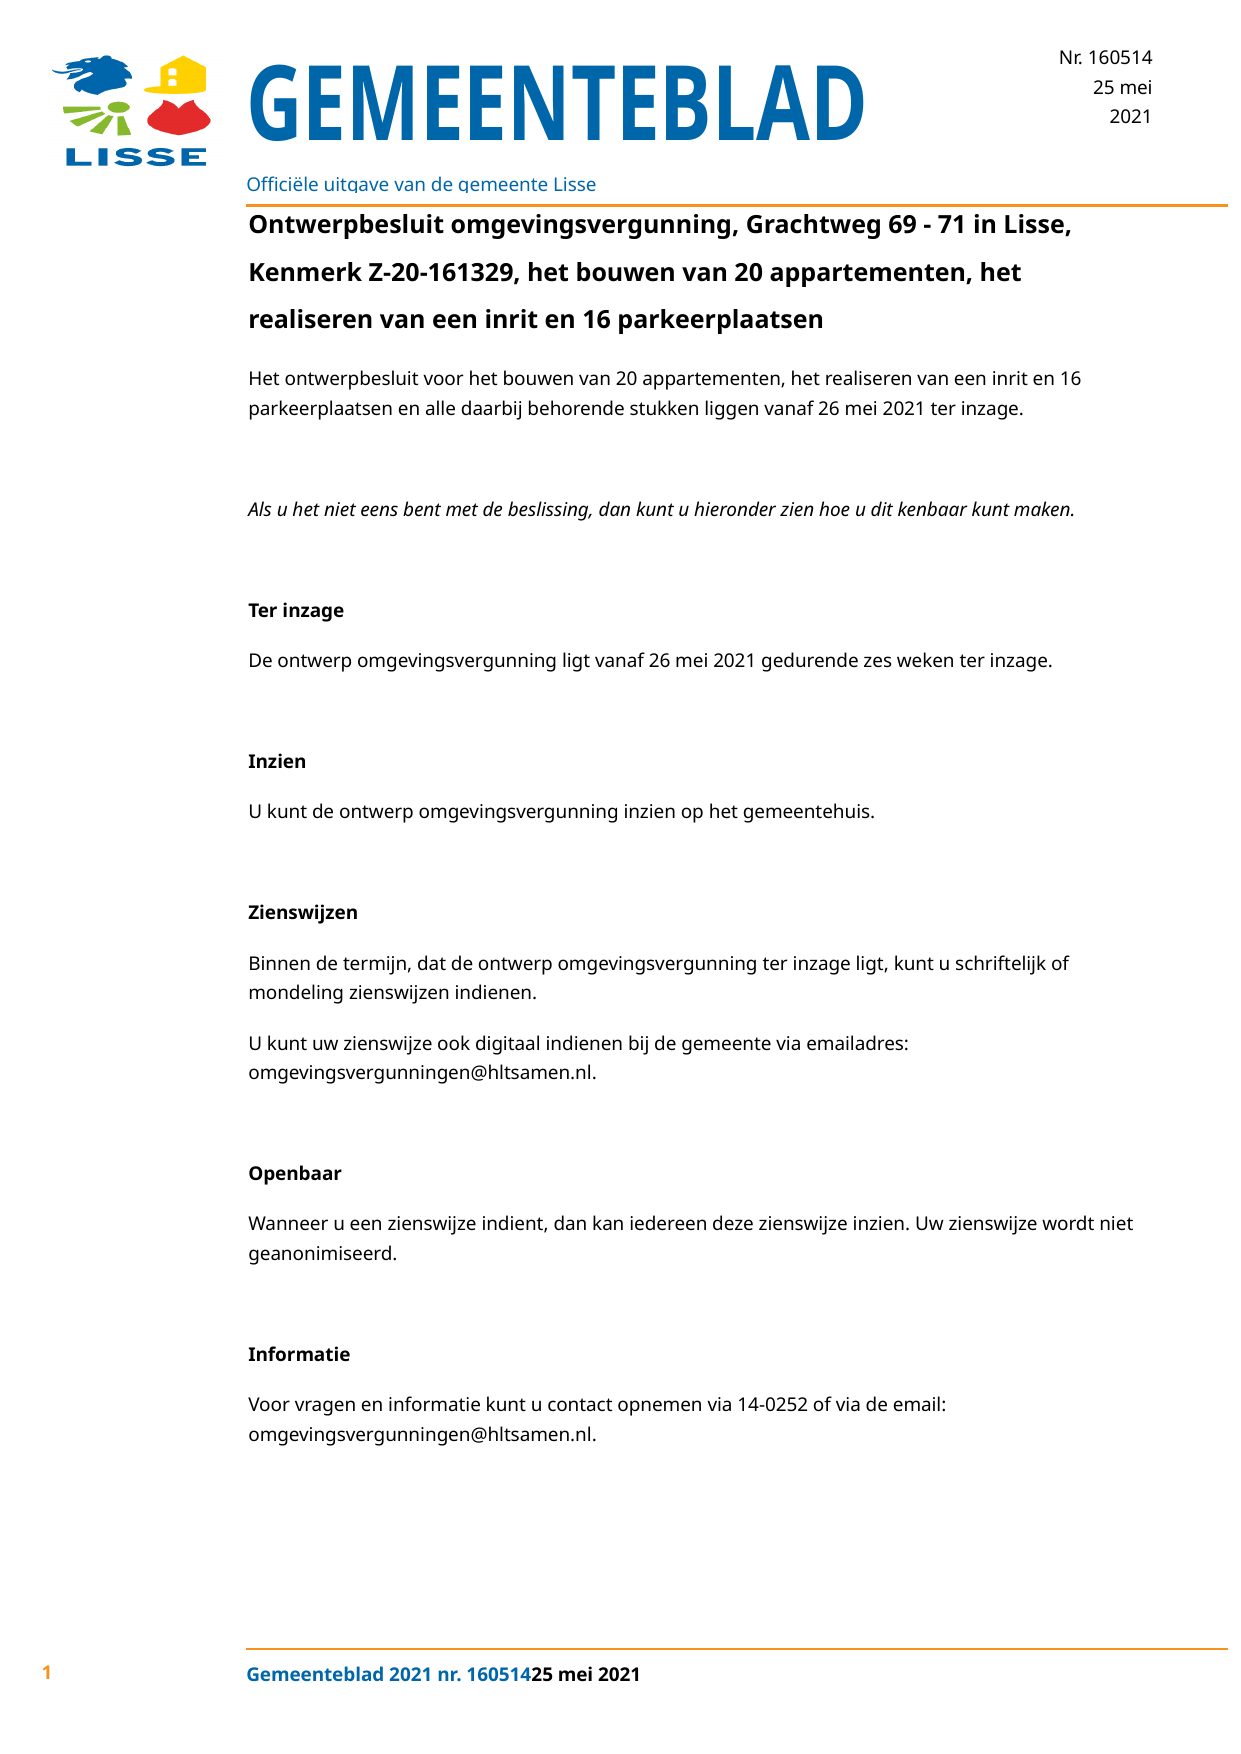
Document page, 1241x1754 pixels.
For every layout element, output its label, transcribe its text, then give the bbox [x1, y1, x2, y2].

text Informatie [248, 1341, 1152, 1367]
text U kunt uw zienswijze ook digitaal indienen bij de gemeente via emailadres: omgevingsvergunningen@hltsamen.nl. [248, 1030, 1152, 1085]
text De ontwerp omgevingsvergunning ligt vanaf 26 mei 2021 gedurende zes weken ter inzage. [248, 647, 1152, 673]
text Binnen de termijn, dat de ontwerp omgevingsvergunning ter inzage ligt, kunt u schriftelijk of mondeling zienswijzen indienen. [248, 950, 1152, 1005]
text Als u het niet eens bent met de beslissing, dan kunt u hieronder zien hoe u dit kenbaar kunt maken. [248, 496, 1152, 522]
picture [41, 47, 231, 172]
text Ontwerpbesluit omgevingsvergunning, Grachtweg 69 - 71 in Lisse, Kenmerk Z-20-161329, het bouwen van 20 appartementen, het realiseren van een inrit en 16 parkeerplaatsen [248, 207, 1152, 336]
text Voor vragen en informatie kunt u contact opnemen via 14-0252 of via de email: omgevingsvergunningen@hltsamen.nl. [248, 1391, 1152, 1447]
text Wanneer u een zienswijze indient, dan kan iedereen deze zienswijze inzien. Uw zienswijze wordt niet geanonimiseerd. [248, 1211, 1152, 1266]
text Ter inzage [248, 597, 1152, 622]
text Inzien [248, 748, 1152, 774]
text U kunt de ontwerp omgevingsvergunning inzien op het gemeentehuis. [248, 798, 1152, 824]
text Het ontwerpbesluit voor het bouwen van 20 appartementen, het realiseren van een inrit en 16 parkeerplaatsen en alle daarbij behorende stukken liggen vanaf 26 mei 2021 ter inzage. [248, 366, 1152, 421]
text Zienswijzen [248, 899, 1152, 925]
text Openbaar [248, 1160, 1152, 1186]
